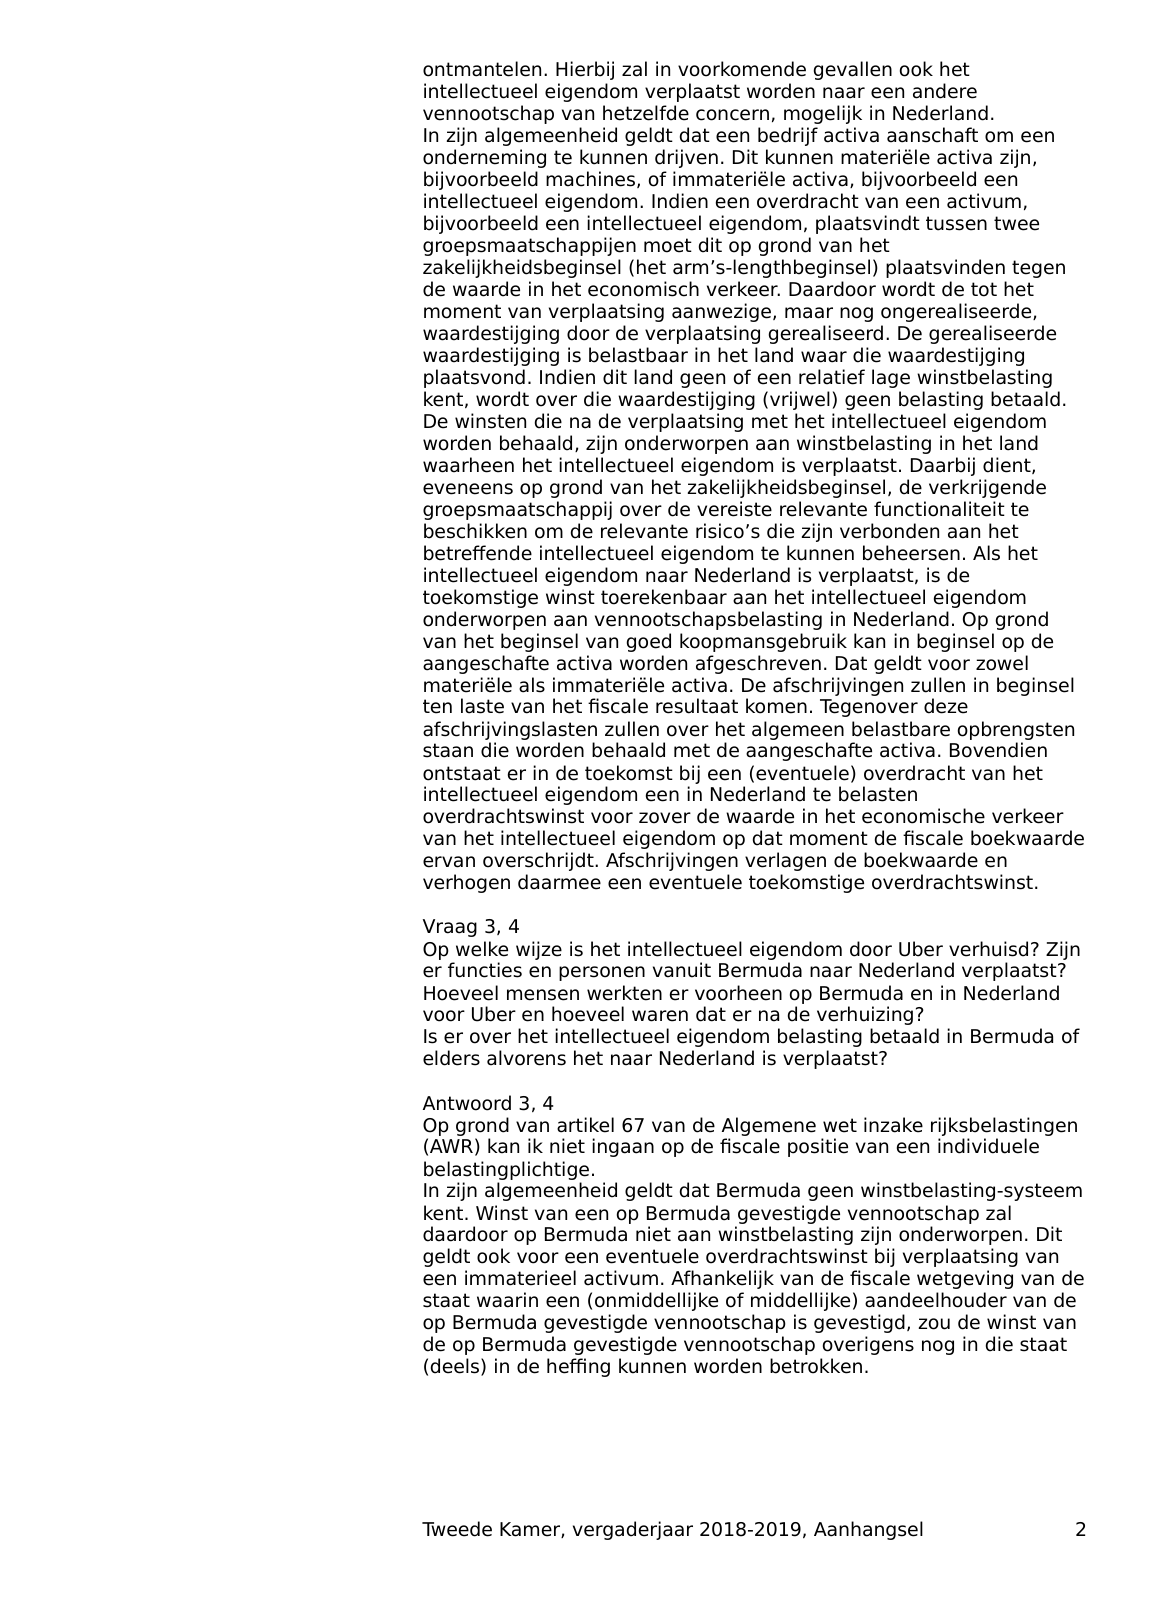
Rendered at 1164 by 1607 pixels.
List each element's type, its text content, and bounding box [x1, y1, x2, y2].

text In zijn algemeenheid geldt dat een bedrijf activa aanschaft om een onderneming te kunnen drijven. Dit kunnen materiële activa zijn, bijvoorbeeld machines, of immateriële activa, bijvoorbeeld een intellectueel eigendom. Indien een overdracht van een activum, bijvoorbeeld een intellectueel eigendom, plaatsvindt tussen twee groepsmaatschappijen moet dit op grond van het zakelijkheidsbeginsel (het arm’s-lengthbeginsel) plaatsvinden tegen de waarde in het economisch verkeer. Daardoor wordt de tot het moment van verplaatsing aanwezige, maar nog ongerealiseerde, waardestijging door de verplaatsing gerealiseerd. De gerealiseerde waardestijging is belastbaar in het land waar die waardestijging plaatsvond. Indien dit land geen of een relatief lage winstbelasting kent, wordt over die waardestijging (vrijwel) geen belasting betaald. [422, 125, 1087, 411]
text In zijn algemeenheid geldt dat Bermuda geen winstbelasting-systeem kent. Winst van een op Bermuda gevestigde vennootschap zal daardoor op Bermuda niet aan winstbelasting zijn onderworpen. Dit geldt ook voor een eventuele overdrachtswinst bij verplaatsing van een immaterieel activum. Afhankelijk van de fiscale wetgeving van de staat waarin een (onmiddellijke of middellijke) aandeelhouder van de op Bermuda gevestigde vennootschap is gevestigd, zou de winst van de op Bermuda gevestigde vennootschap overigens nog in die staat (deels) in de heffing kunnen worden betrokken. [422, 1180, 1087, 1378]
text Antwoord 3, 4 [422, 1092, 1087, 1114]
text De winsten die na de verplaatsing met het intellectueel eigendom worden behaald, zijn onderworpen aan winstbelasting in het land waarheen het intellectueel eigendom is verplaatst. Daarbij dient, eveneens op grond van het zakelijkheidsbeginsel, de verkrijgende groepsmaatschappij over de vereiste relevante functionaliteit te beschikken om de relevante risico’s die zijn verbonden aan het betreffende intellectueel eigendom te kunnen beheersen. Als het intellectueel eigendom naar Nederland is verplaatst, is de toekomstige winst toerekenbaar aan het intellectueel eigendom onderworpen aan vennootschapsbelasting in Nederland. Op grond van het beginsel van goed koopmansgebruik kan in beginsel op de aangeschafte activa worden afgeschreven. Dat geldt voor zowel materiële als immateriële activa. De afschrijvingen zullen in beginsel ten laste van het fiscale resultaat komen. Tegenover deze afschrijvingslasten zullen over het algemeen belastbare opbrengsten staan die worden behaald met de aangeschafte activa. Bovendien ontstaat er in de toekomst bij een (eventuele) overdracht van het intellectueel eigendom een in Nederland te belasten overdrachtswinst voor zover de waarde in het economische verkeer van het intellectueel eigendom op dat moment de fiscale boekwaarde ervan overschrijdt. Afschrijvingen verlagen de boekwaarde en verhogen daarmee een eventuele toekomstige overdrachtswinst. [422, 411, 1087, 894]
text Op grond van artikel 67 van de Algemene wet inzake rijksbelastingen (AWR) kan ik niet ingaan op de fiscale positie van een individuele belastingplichtige. [422, 1114, 1087, 1180]
text Op welke wijze is het intellectueel eigendom door Uber verhuisd? Zijn er functies en personen vanuit Bermuda naar Nederland verplaatst? Hoeveel mensen werkten er voorheen op Bermuda en in Nederland voor Uber en hoeveel waren dat er na de verhuizing? [422, 938, 1087, 1026]
text Is er over het intellectueel eigendom belasting betaald in Bermuda of elders alvorens het naar Nederland is verplaatst? [422, 1026, 1087, 1070]
text Vraag 3, 4 [422, 916, 1087, 938]
text ontmantelen. Hierbij zal in voorkomende gevallen ook het intellectueel eigendom verplaatst worden naar een andere vennootschap van hetzelfde concern, mogelijk in Nederland. [422, 59, 1087, 125]
